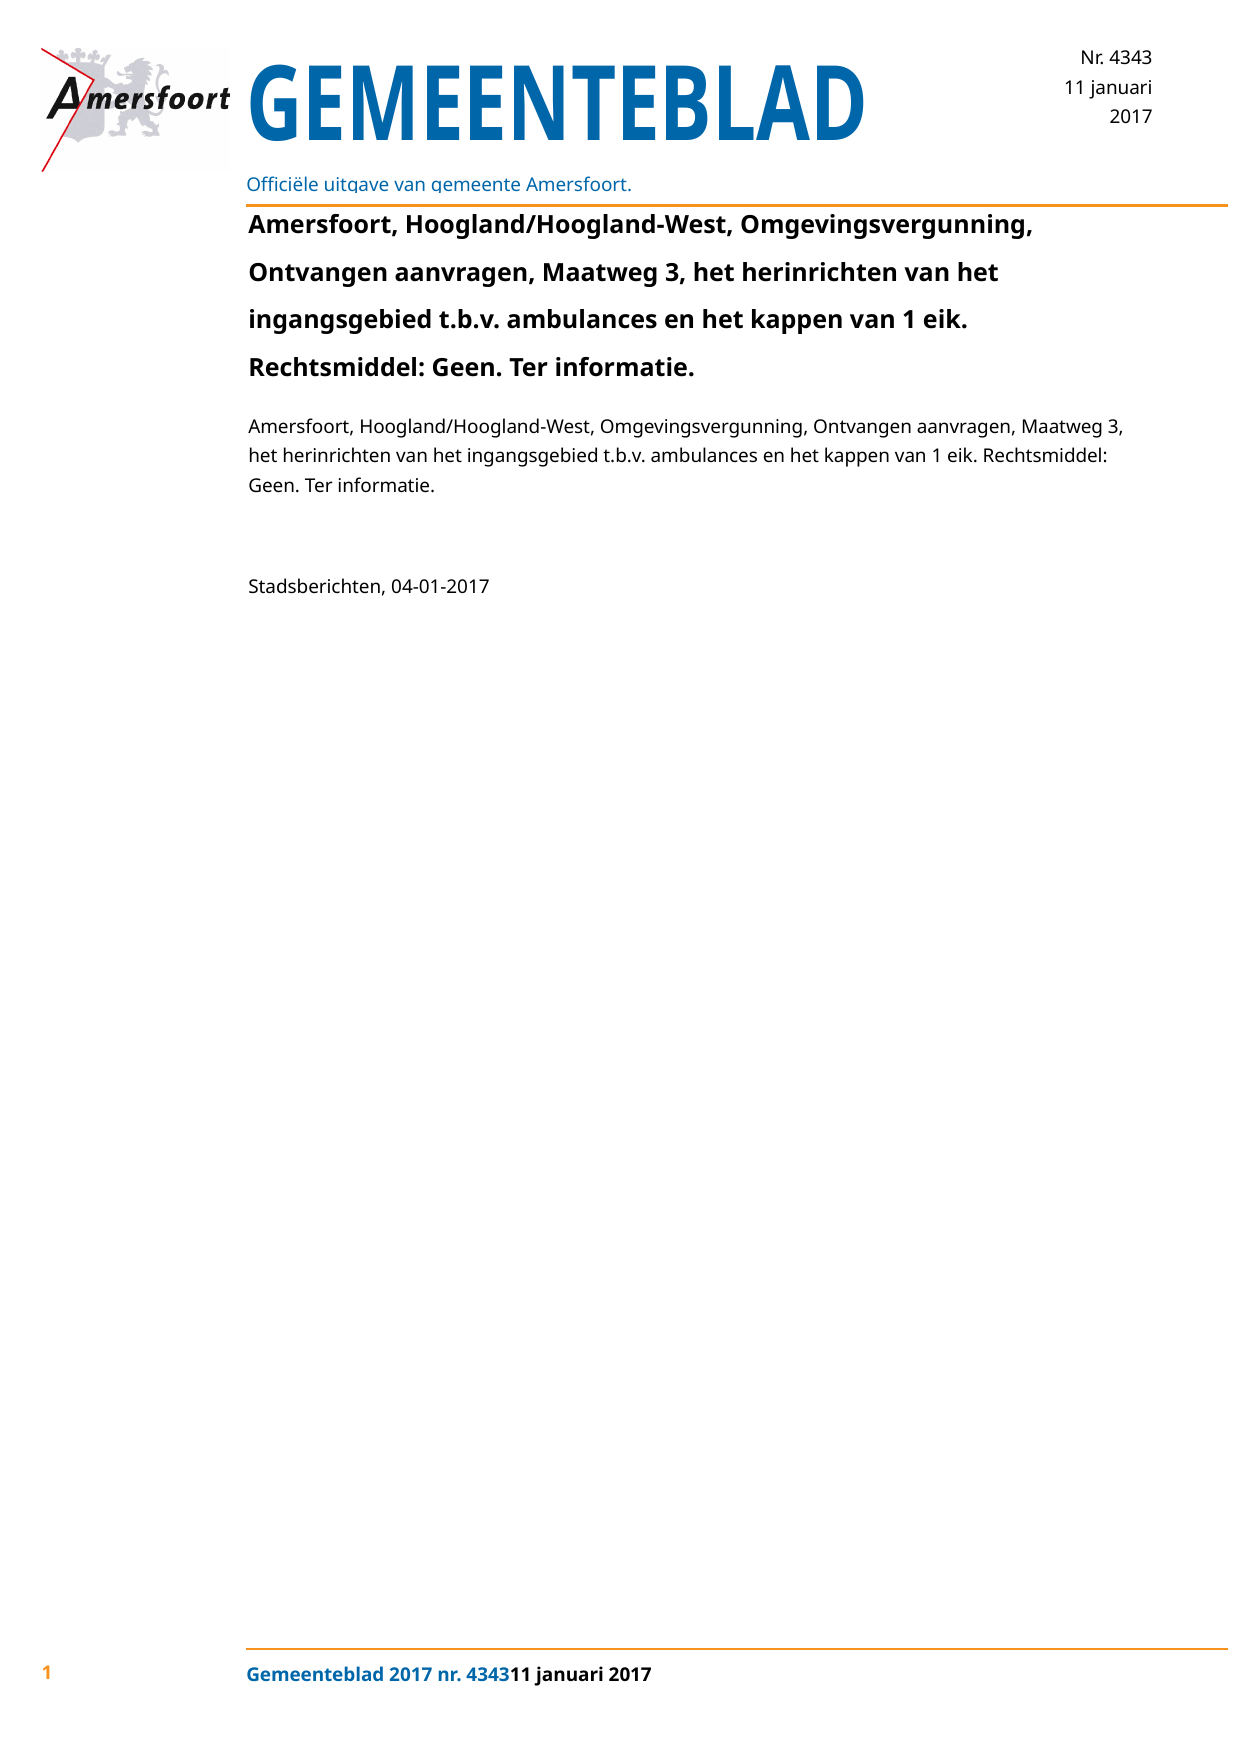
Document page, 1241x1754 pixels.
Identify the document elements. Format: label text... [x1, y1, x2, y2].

text Stadsberichten, 04-01-2017 [248, 573, 1152, 599]
text Amersfoort, Hoogland/Hoogland-West, Omgevingsvergunning, Ontvangen aanvragen, Maatweg 3, het herinrichten van het ingangsgebied t.b.v. ambulances en het kappen van 1 eik. Rechtsmiddel: Geen. Ter informatie. [248, 413, 1152, 498]
picture [41, 47, 231, 172]
text Amersfoort, Hoogland/Hoogland-West, Omgevingsvergunning, Ontvangen aanvragen, Maatweg 3, het herinrichten van het ingangsgebied t.b.v. ambulances en het kappen van 1 eik. Rechtsmiddel: Geen. Ter informatie. [248, 207, 1152, 384]
